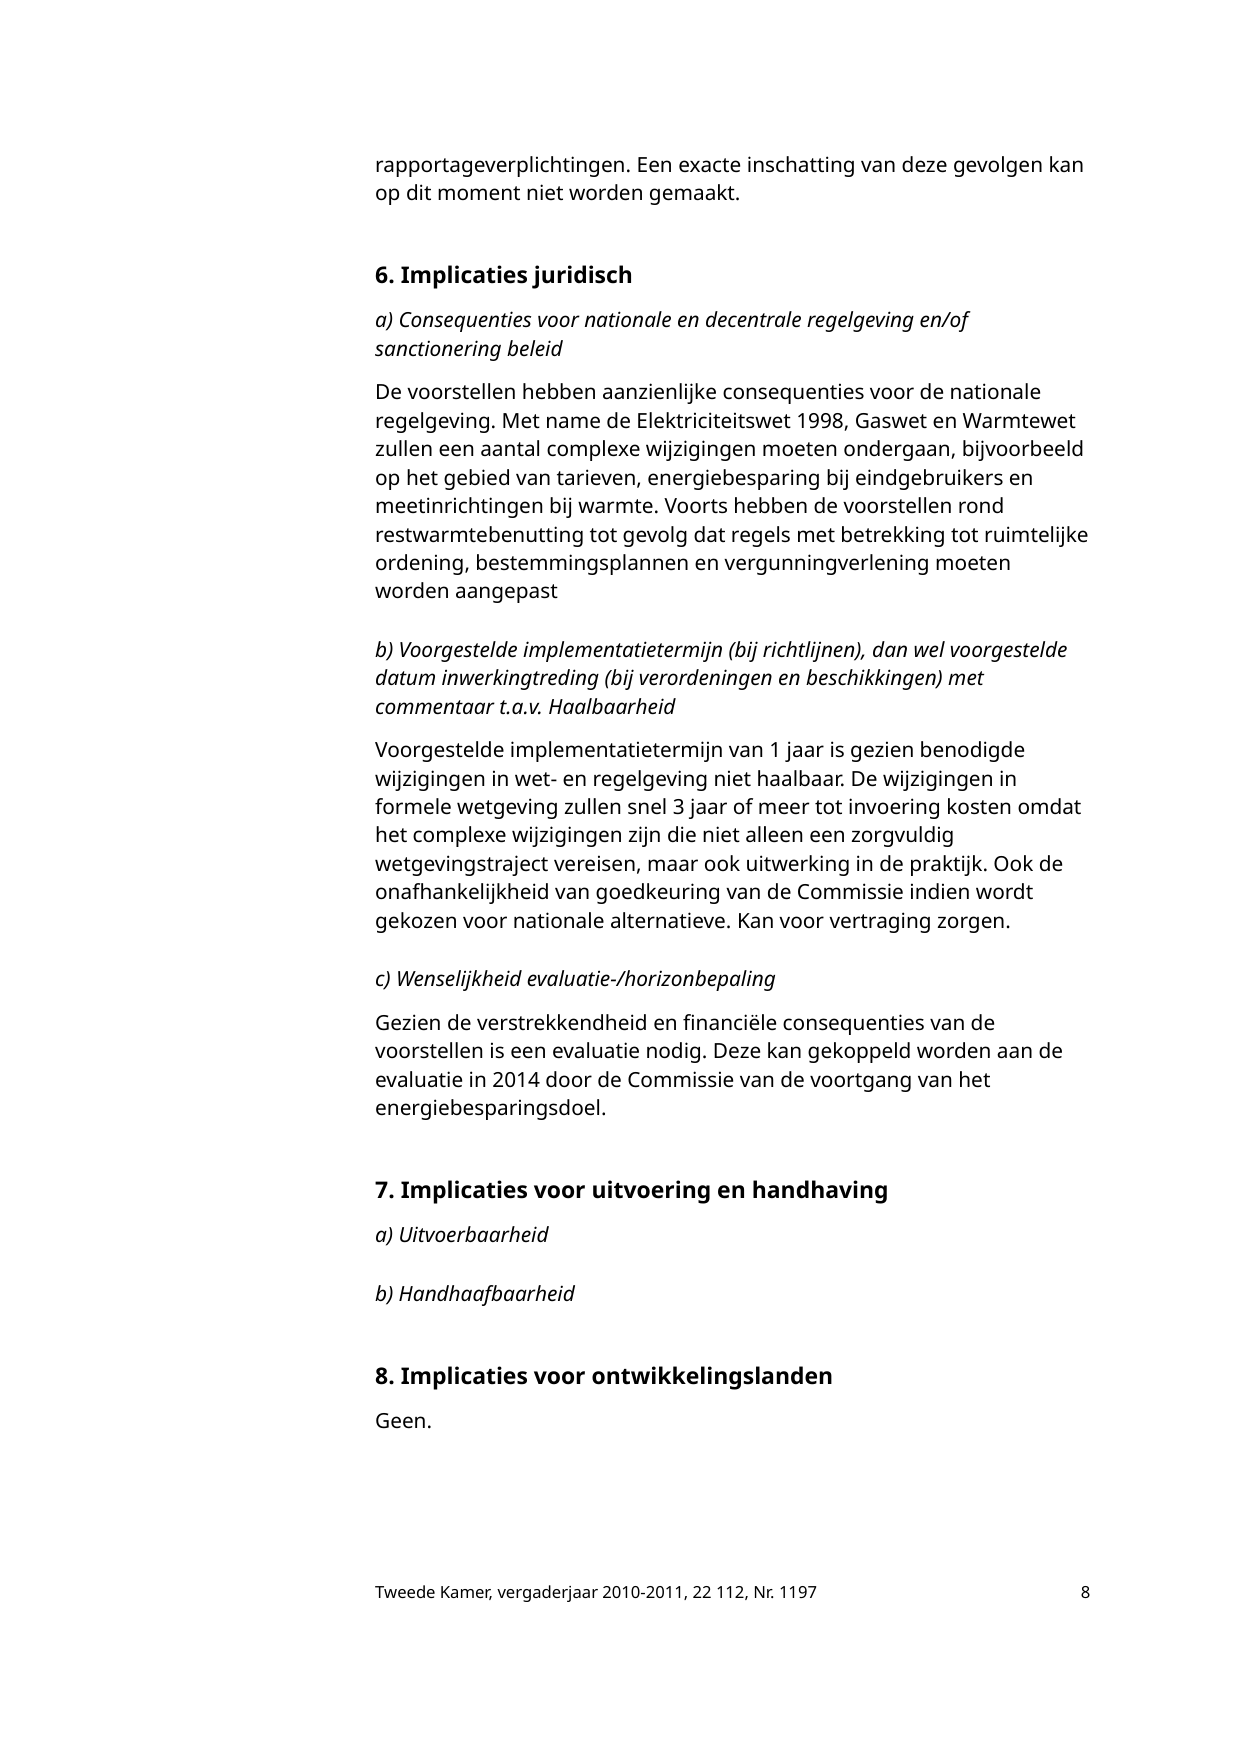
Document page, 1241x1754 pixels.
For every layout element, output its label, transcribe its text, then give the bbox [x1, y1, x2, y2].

text Gezien de verstrekkendheid en financiële consequenties van de voorstellen is een evaluatie nodig. Deze kan gekoppeld worden aan de evaluatie in 2014 door de Commissie van de voortgang van het energiebesparingsdoel. [375, 1008, 1090, 1122]
text De voorstellen hebben aanzienlijke consequenties voor de nationale regelgeving. Met name de Elektriciteitswet 1998, Gaswet en Warmtewet zullen een aantal complexe wijzigingen moeten ondergaan, bijvoorbeeld op het gebied van tarieven, energiebesparing bij eindgebruikers en meetinrichtingen bij warmte. Voorts hebben de voorstellen rond restwarmtebenutting tot gevolg dat regels met betrekking tot ruimtelijke ordening, bestemmingsplannen en vergunningverlening moeten worden aangepast [375, 377, 1090, 605]
text c) Wenselijkheid evaluatie-/horizonbepaling [375, 964, 1090, 993]
text a) Consequenties voor nationale en decentrale regelgeving en/of sanctionering beleid [375, 306, 1090, 362]
subtitle 7. Implicaties voor uitvoering en handhaving [375, 1174, 1090, 1205]
text b) Voorgestelde implementatietermijn (bij richtlijnen), dan wel voorgestelde datum inwerkingtreding (bij verordeningen en beschikkingen) met commentaar t.a.v. Haalbaarheid [375, 635, 1090, 720]
text a) Uitvoerbaarheid [375, 1220, 1090, 1249]
text rapportageverplichtingen. Een exacte inschatting van deze gevolgen kan op dit moment niet worden gemaakt. [375, 150, 1090, 207]
subtitle 8. Implicaties voor ontwikkelingslanden [375, 1360, 1090, 1391]
text b) Handhaafbaarheid [375, 1279, 1090, 1307]
subtitle 6. Implicaties juridisch [375, 259, 1090, 291]
text Voorgestelde implementatietermijn van 1 jaar is gezien benodigde wijzigingen in wet- en regelgeving niet haalbaar. De wijzigingen in formele wetgeving zullen snel 3 jaar of meer tot invoering kosten omdat het complexe wijzigingen zijn die niet alleen een zorgvuldig wetgevingstraject vereisen, maar ook uitwerking in de praktijk. Ook de onafhankelijkheid van goedkeuring van de Commissie indien wordt gekozen voor nationale alternatieve. Kan voor vertraging zorgen. [375, 735, 1090, 934]
text Geen. [375, 1406, 1090, 1434]
